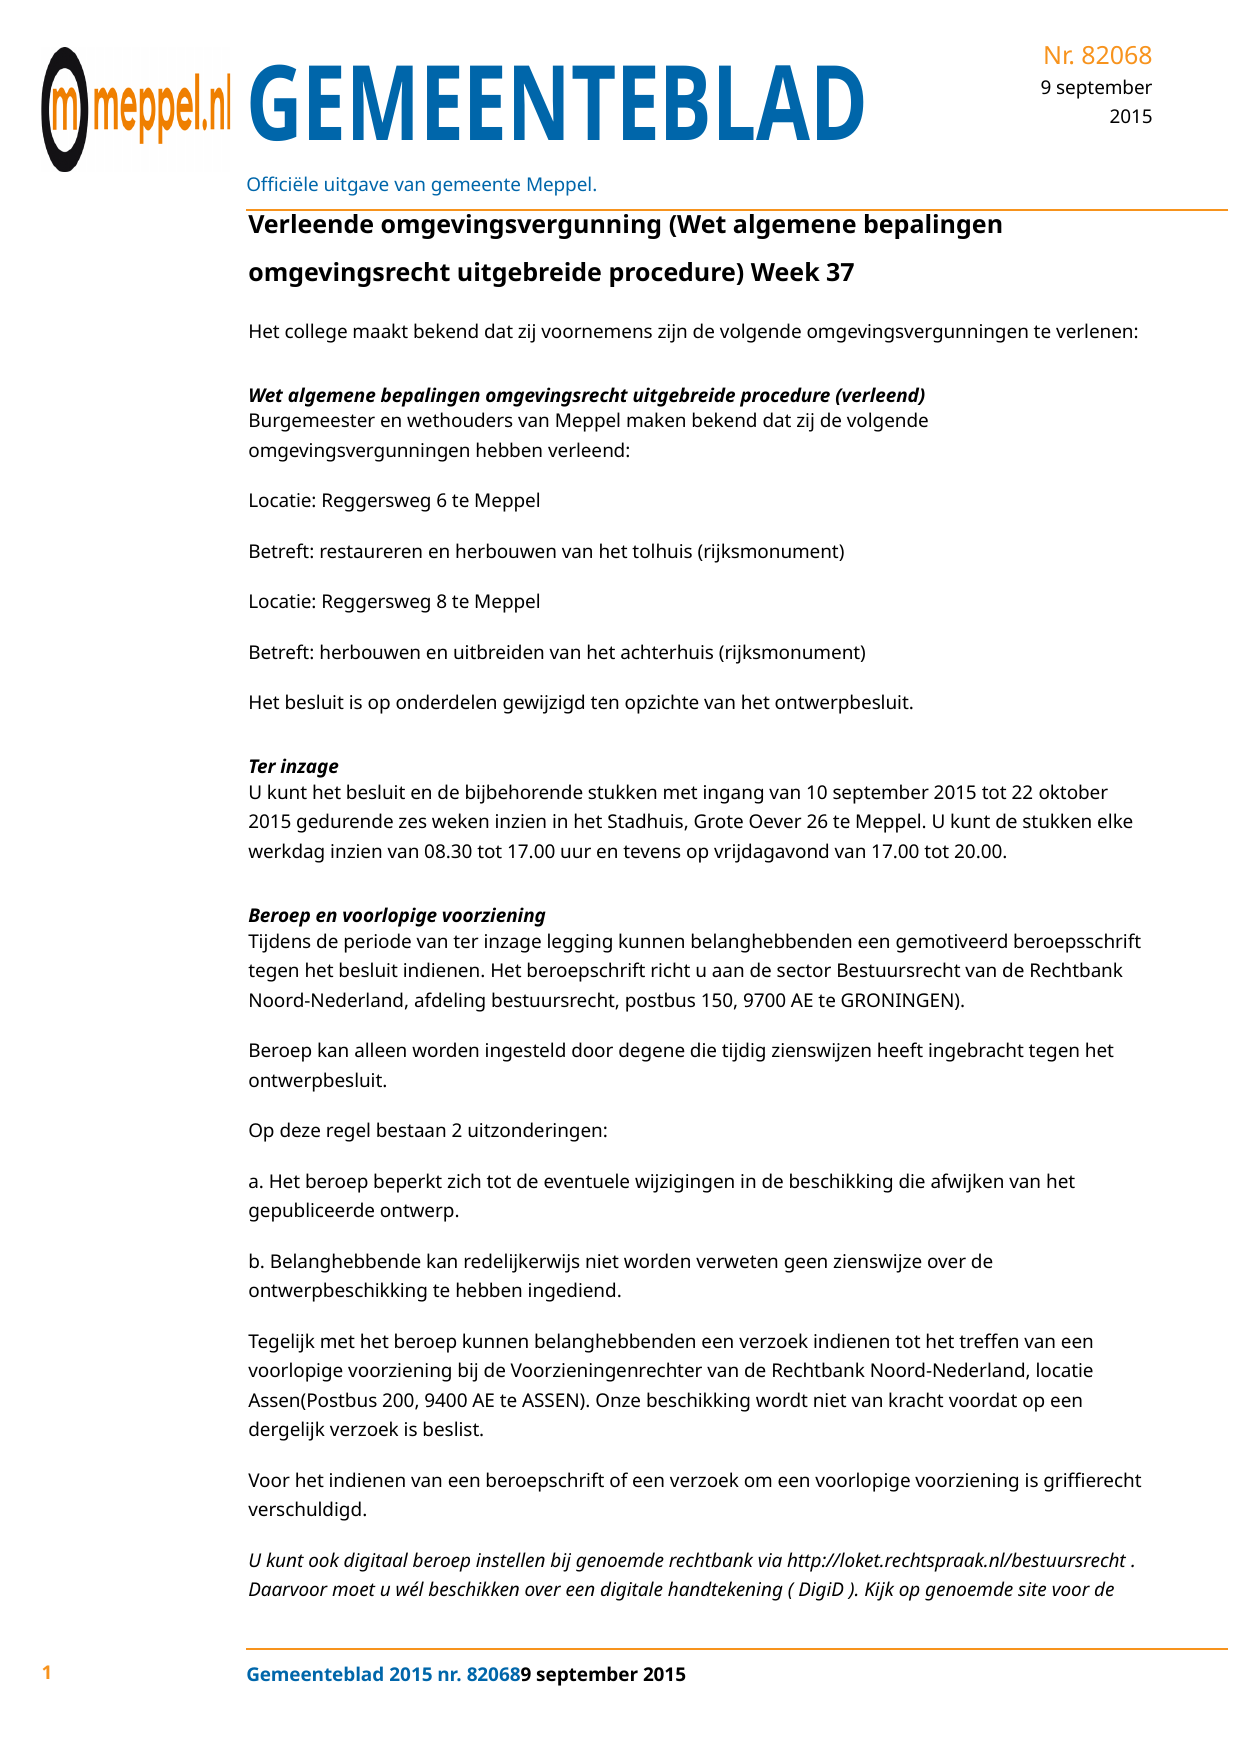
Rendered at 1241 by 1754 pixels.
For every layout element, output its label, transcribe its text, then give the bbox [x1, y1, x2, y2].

text Ter inzage [248, 753, 1152, 779]
text Op deze regel bestaan 2 uitzonderingen: [248, 1117, 1152, 1143]
text Verleende omgevingsvergunning (Wet algemene bepalingen omgevingsrecht uitgebreide procedure) Week 37 [248, 211, 1152, 288]
text Het college maakt bekend dat zij voornemens zijn de volgende omgevingsvergunningen te verlenen: [248, 318, 1152, 344]
text Wet algemene bepalingen omgevingsrecht uitgebreide procedure (verleend) [248, 382, 1152, 408]
text Tijdens de periode van ter inzage legging kunnen belanghebbenden een gemotiveerd beroepsschrift tegen het besluit indienen. Het beroepschrift richt u aan de sector Bestuursrecht van de Rechtbank Noord-Nederland, afdeling bestuursrecht, postbus 150, 9700 AE te GRONINGEN). [248, 928, 1152, 1013]
text Burgemeester en wethouders van Meppel maken bekend dat zij de volgende omgevingsvergunningen hebben verleend: [248, 408, 1152, 463]
text a. Het beroep beperkt zich tot de eventuele wijzigingen in de beschikking die afwijken van het gepubliceerde ontwerp. [248, 1168, 1152, 1223]
text Betreft: restaureren en herbouwen van het tolhuis (rijksmonument) [248, 538, 1152, 564]
text U kunt het besluit en de bijbehorende stukken met ingang van 10 september 2015 tot 22 oktober 2015 gedurende zes weken inzien in het Stadhuis, Grote Oever 26 te Meppel. U kunt de stukken elke werkdag inzien van 08.30 tot 17.00 uur en tevens op vrijdagavond van 17.00 tot 20.00. [248, 779, 1152, 864]
text Locatie: Reggersweg 6 te Meppel [248, 488, 1152, 513]
text U kunt ook digitaal beroep instellen bij genoemde rechtbank via http://loket.rechtspraak.nl/bestuursrecht . Daarvoor moet u wél beschikken over een digitale handtekening ( DigiD ). Kijk op genoemde site voor de [248, 1547, 1152, 1602]
picture [41, 47, 231, 172]
text Voor het indienen van een beroepschrift of een verzoek om een voorlopige voorziening is griffierecht verschuldigd. [248, 1467, 1152, 1522]
text Beroep kan alleen worden ingesteld door degene die tijdig zienswijzen heeft ingebracht tegen het ontwerpbesluit. [248, 1037, 1152, 1093]
text Tegelijk met het beroep kunnen belanghebbenden een verzoek indienen tot het treffen van een voorlopige voorziening bij de Voorzieningenrechter van de Rechtbank Noord-Nederland, locatie Assen(Postbus 200, 9400 AE te ASSEN). Onze beschikking wordt niet van kracht voordat op een dergelijk verzoek is beslist. [248, 1328, 1152, 1442]
text Beroep en voorlopige voorziening [248, 902, 1152, 928]
text Locatie: Reggersweg 8 te Meppel [248, 588, 1152, 614]
text b. Belanghebbende kan redelijkerwijs niet worden verweten geen zienswijze over de ontwerpbeschikking te hebben ingediend. [248, 1248, 1152, 1303]
text Het besluit is op onderdelen gewijzigd ten opzichte van het ontwerpbesluit. [248, 689, 1152, 715]
text Betreft: herbouwen en uitbreiden van het achterhuis (rijksmonument) [248, 639, 1152, 664]
